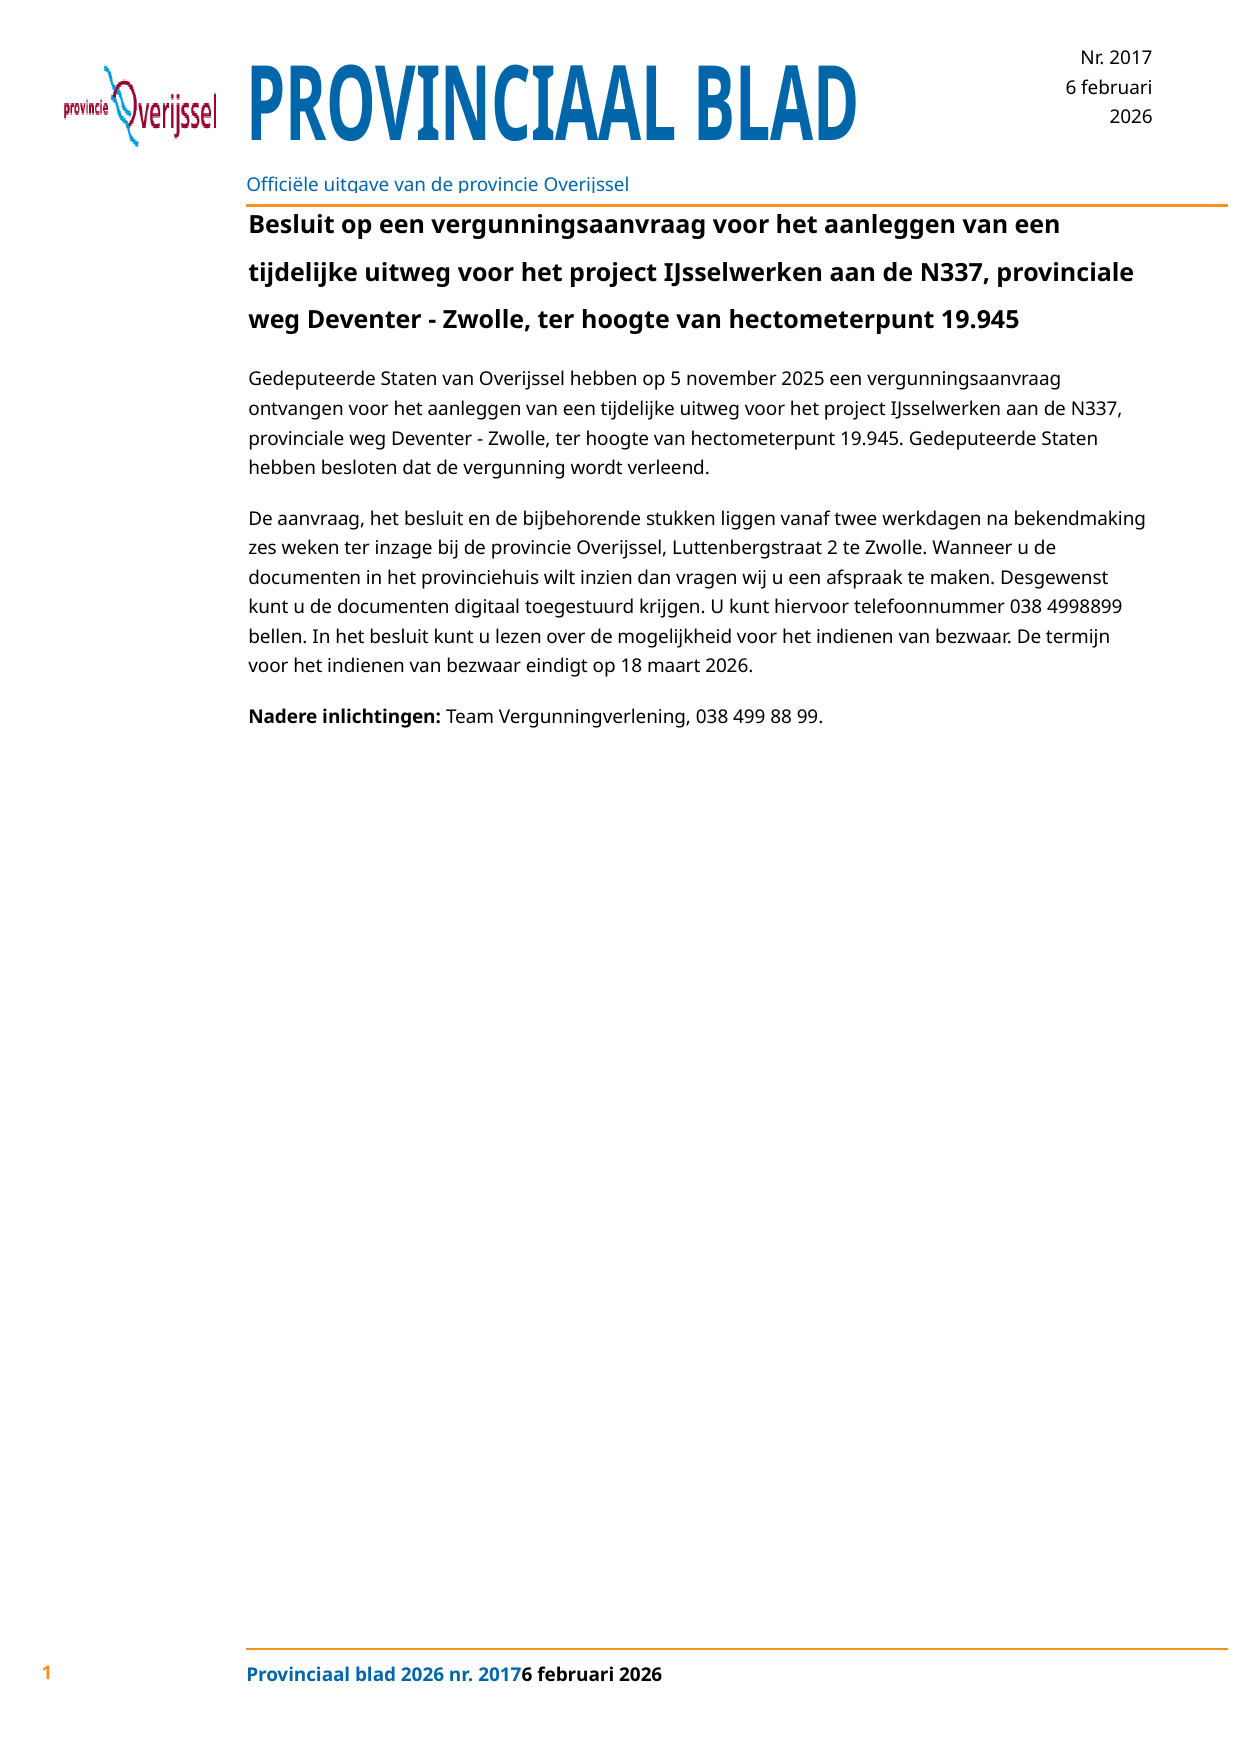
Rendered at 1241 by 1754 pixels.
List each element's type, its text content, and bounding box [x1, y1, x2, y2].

text Nadere inlichtingen: Team Vergunningverlening, 038 499 88 99. [248, 703, 1152, 729]
text Besluit op een vergunningsaanvraag voor het aanleggen van een tijdelijke uitweg voor het project IJsselwerken aan de N337, provinciale weg Deventer - Zwolle, ter hoogte van hectometerpunt 19.945 [248, 207, 1152, 336]
picture [41, 47, 231, 172]
text De aanvraag, het besluit en de bijbehorende stukken liggen vanaf twee werkdagen na bekendmaking zes weken ter inzage bij de provincie Overijssel, Luttenbergstraat 2 te Zwolle. Wanneer u de documenten in het provinciehuis wilt inzien dan vragen wij u een afspraak te maken. Desgewenst kunt u de documenten digitaal toegestuurd krijgen. U kunt hiervoor telefoonnummer 038 4998899 bellen. In het besluit kunt u lezen over de mogelijkheid voor het indienen van bezwaar. De termijn voor het indienen van bezwaar eindigt op 18 maart 2026. [248, 505, 1152, 678]
text Gedeputeerde Staten van Overijssel hebben op 5 november 2025 een vergunningsaanvraag ontvangen voor het aanleggen van een tijdelijke uitweg voor het project IJsselwerken aan de N337, provinciale weg Deventer - Zwolle, ter hoogte van hectometerpunt 19.945. Gedeputeerde Staten hebben besloten dat de vergunning wordt verleend. [248, 366, 1152, 480]
